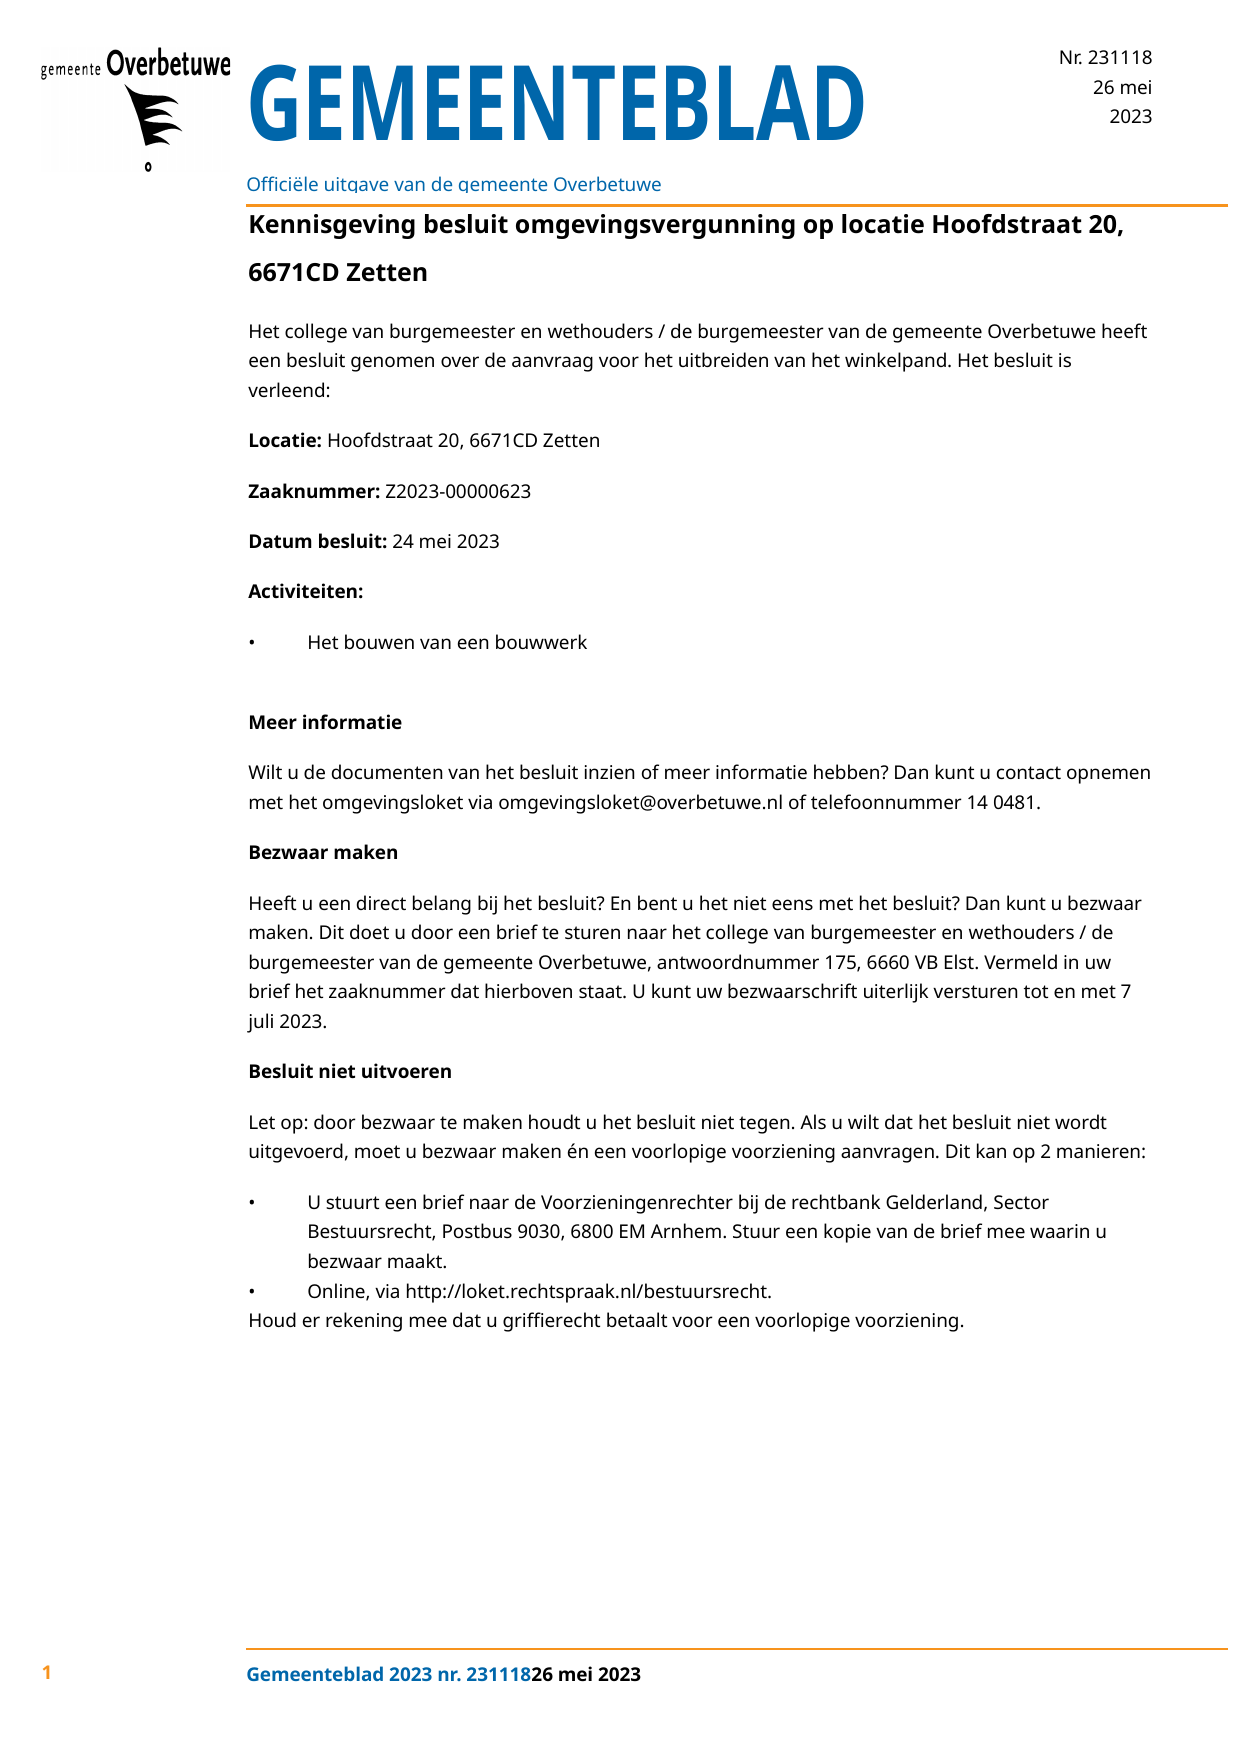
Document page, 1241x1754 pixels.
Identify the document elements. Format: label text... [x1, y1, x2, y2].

text Heeft u een direct belang bij het besluit? En bent u het niet eens met het besluit? Dan kunt u bezwaar maken. Dit doet u door een brief te sturen naar het college van burgemeester en wethouders / de burgemeester van de gemeente Overbetuwe, antwoordnummer 175, 6660 VB Elst. Vermeld in uw brief het zaaknummer dat hierboven staat. U kunt uw bezwaarschrift uiterlijk versturen tot en met 7 juli 2023. [248, 890, 1152, 1034]
text Zaaknummer: Z2023-00000623 [248, 478, 1152, 504]
text Houd er rekening mee dat u griffierecht betaalt voor een voorlopige voorziening. [248, 1307, 1152, 1333]
text Besluit niet uitvoeren [248, 1059, 1152, 1084]
text Locatie: Hoofdstraat 20, 6671CD Zetten [248, 427, 1152, 453]
text Let op: door bezwaar te maken houdt u het besluit niet tegen. Als u wilt dat het besluit niet wordt uitgevoerd, moet u bezwaar maken én een voorlopige voorziening aanvragen. Dit kan op 2 manieren: [248, 1109, 1152, 1164]
list Online, via http://loket.rechtspraak.nl/bestuursrecht. [248, 1278, 1152, 1304]
text Datum besluit: 24 mei 2023 [248, 528, 1152, 554]
text Activiteiten: [248, 579, 1152, 604]
text Het college van burgemeester en wethouders / de burgemeester van de gemeente Overbetuwe heeft een besluit genomen over de aanvraag voor het uitbreiden van het winkelpand. Het besluit is verleend: [248, 318, 1152, 403]
text Bezwaar maken [248, 839, 1152, 865]
text Meer informatie [248, 709, 1152, 735]
list Het bouwen van een bouwwerk [248, 629, 1152, 655]
list U stuurt een brief naar de Voorzieningenrechter bij de rechtbank Gelderland, Sector Bestuursrecht, Postbus 9030, 6800 EM Arnhem. Stuur een kopie van de brief mee waarin u bezwaar maakt. [248, 1189, 1152, 1274]
text Wilt u de documenten van het besluit inzien of meer informatie hebben? Dan kunt u contact opnemen met het omgevingsloket via omgevingsloket@overbetuwe.nl of telefoonnummer 14 0481. [248, 759, 1152, 815]
text Kennisgeving besluit omgevingsvergunning op locatie Hoofdstraat 20, 6671CD Zetten [248, 207, 1152, 288]
picture [41, 47, 231, 172]
